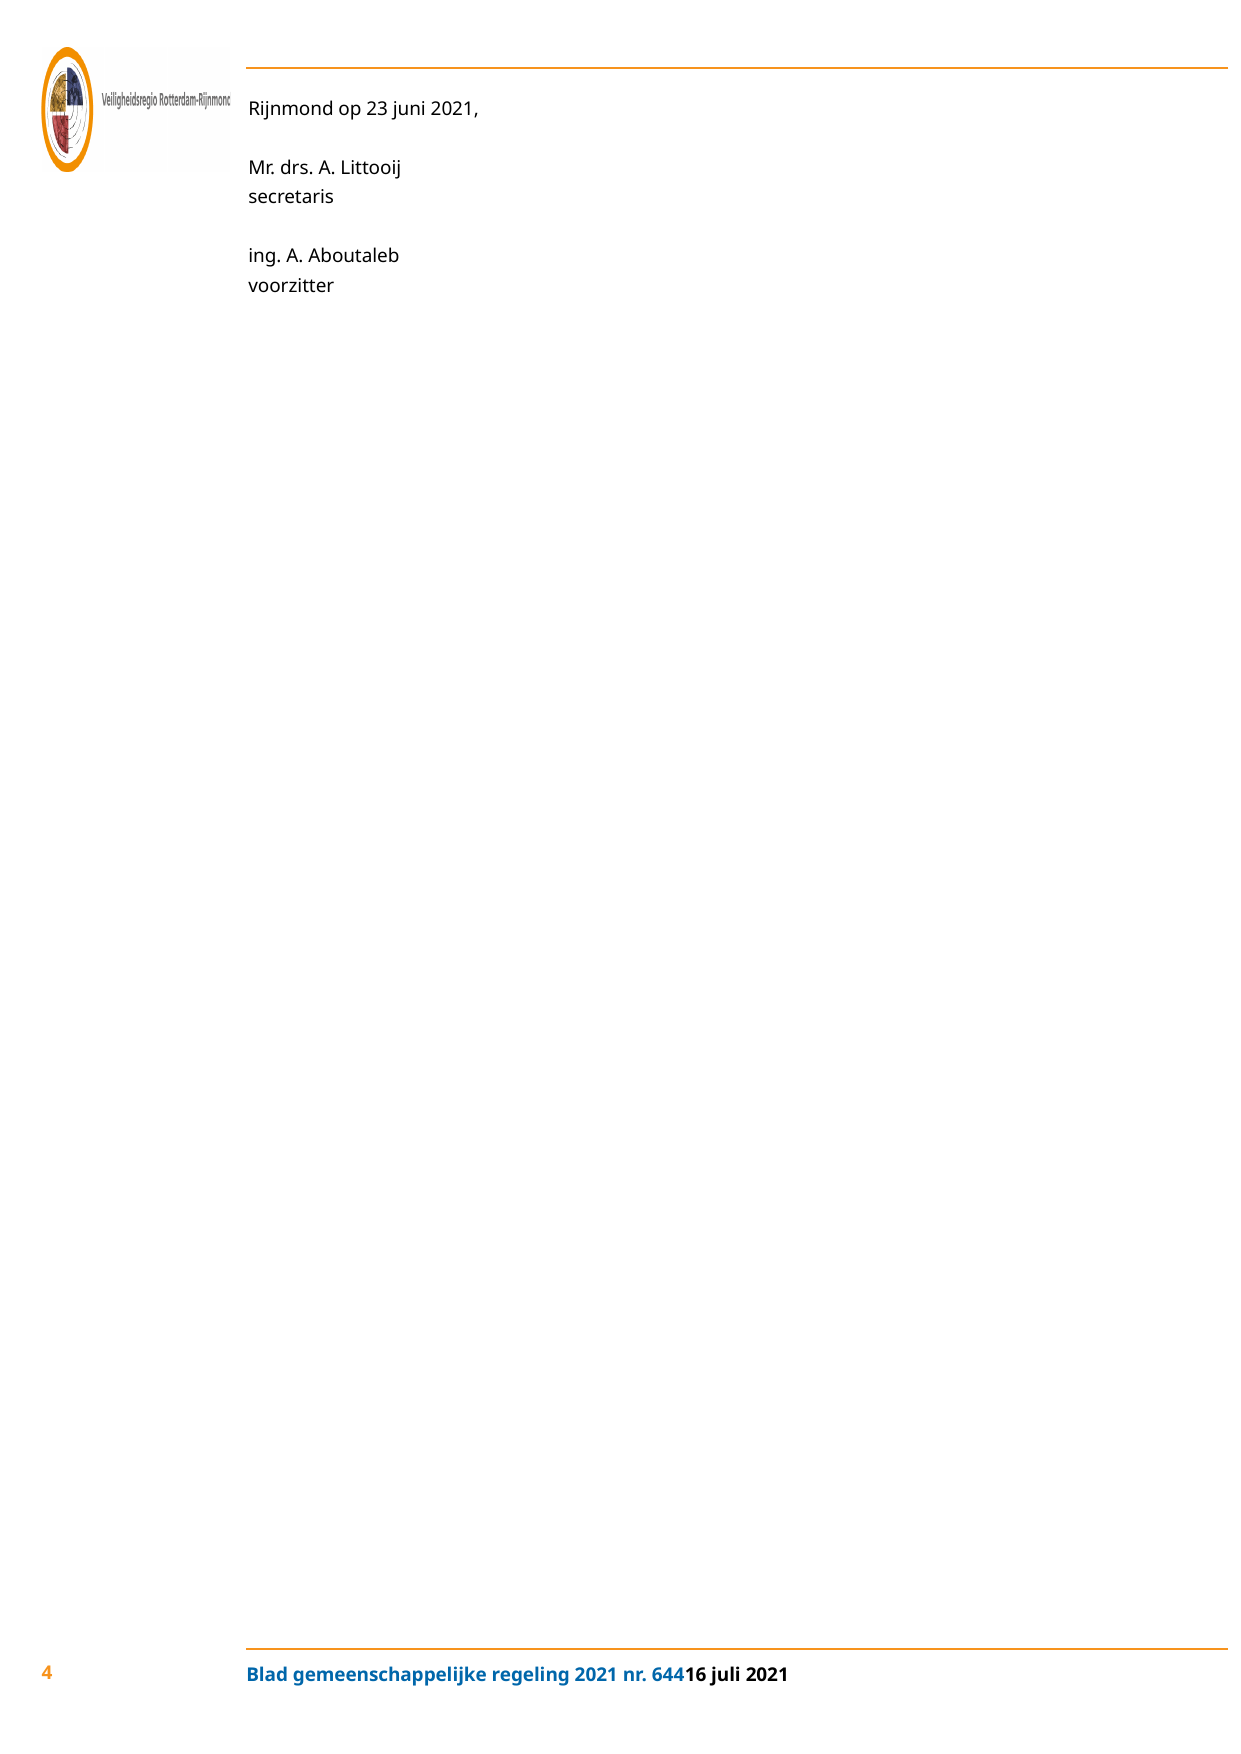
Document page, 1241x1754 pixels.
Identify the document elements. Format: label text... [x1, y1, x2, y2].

text Rijnmond op 23 juni 2021, [248, 95, 1152, 121]
text ing. A. Aboutaleb [248, 243, 1152, 268]
text voorzitter [248, 272, 1152, 298]
picture [41, 47, 231, 172]
text secretaris [248, 183, 1152, 209]
text Mr. drs. A. Littooij [248, 154, 1152, 180]
